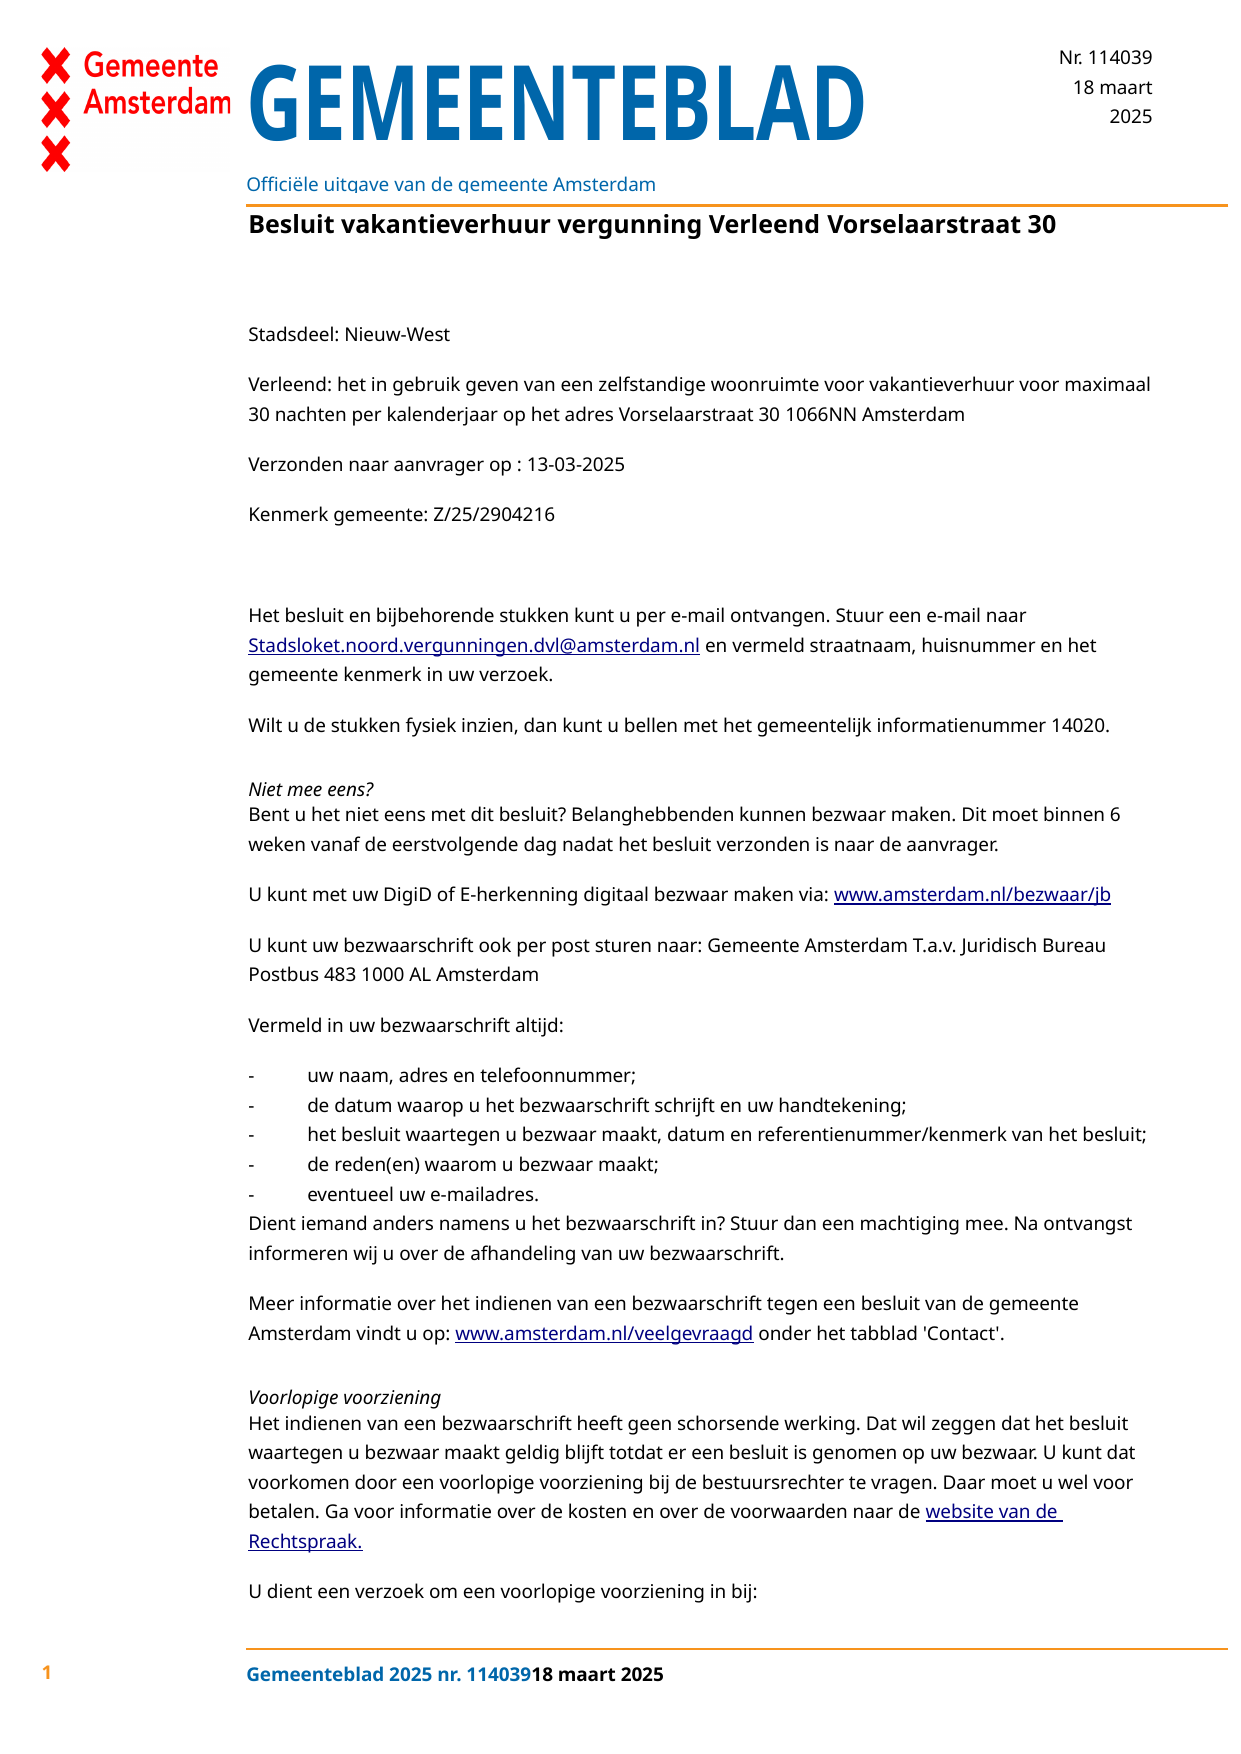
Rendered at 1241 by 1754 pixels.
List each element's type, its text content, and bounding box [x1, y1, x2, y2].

text Het besluit en bijbehorende stukken kunt u per e-mail ontvangen. Stuur een e-mail naar Stadsloket.noord.vergunningen.dvl@amsterdam.nl en vermeld straatnaam, huisnummer en het gemeente kenmerk in uw verzoek. [248, 602, 1152, 687]
list de datum waarop u het bezwaarschrift schrijft en uw handtekening; [248, 1092, 1152, 1118]
text Niet mee eens? [248, 776, 1152, 802]
text Dient iemand anders namens u het bezwaarschrift in? Stuur dan een machtiging mee. Na ontvangst informeren wij u over de afhandeling van uw bezwaarschrift. [248, 1210, 1152, 1266]
text Voorlopige voorziening [248, 1384, 1152, 1410]
list de reden(en) waarom u bezwaar maakt; [248, 1151, 1152, 1177]
text Besluit vakantieverhuur vergunning Verleend Vorselaarstraat 30 [248, 207, 1152, 241]
text U kunt met uw DigiD of E-herkenning digitaal bezwaar maken via: www.amsterdam.nl/bezwaar/jb [248, 882, 1152, 907]
text Het indienen van een bezwaarschrift heeft geen schorsende werking. Dat wil zeggen dat het besluit waartegen u bezwaar maakt geldig blijft totdat er een besluit is genomen op uw bezwaar. U kunt dat voorkomen door een voorlopige voorziening bij de bestuursrechter te vragen. Daar moet u wel voor betalen. Ga voor informatie over de kosten en over de voorwaarden naar de website van de Rechtspraak. [248, 1410, 1152, 1554]
list eventueel uw e-mailadres. [248, 1181, 1152, 1207]
text Verleend: het in gebruik geven van een zelfstandige woonruimte voor vakantieverhuur voor maximaal 30 nachten per kalenderjaar op het adres Vorselaarstraat 30 1066NN Amsterdam [248, 371, 1152, 426]
text Vermeld in uw bezwaarschrift altijd: [248, 1012, 1152, 1038]
picture [41, 47, 231, 172]
text Bent u het niet eens met dit besluit? Belanghebbenden kunnen bezwaar maken. Dit moet binnen 6 weken vanaf de eerstvolgende dag nadat het besluit verzonden is naar de aanvrager. [248, 802, 1152, 857]
text Kenmerk gemeente: Z/25/2904216 [248, 502, 1152, 527]
list het besluit waartegen u bezwaar maakt, datum en referentienummer/kenmerk van het besluit; [248, 1122, 1152, 1147]
text Meer informatie over het indienen van een bezwaarschrift tegen een besluit van de gemeente Amsterdam vindt u op: www.amsterdam.nl/veelgevraagd onder het tabblad 'Contact'. [248, 1290, 1152, 1346]
text U dient een verzoek om een voorlopige voorziening in bij: [248, 1578, 1152, 1604]
text Wilt u de stukken fysiek inzien, dan kunt u bellen met het gemeentelijk informatienummer 14020. [248, 712, 1152, 738]
text Verzonden naar aanvrager op : 13-03-2025 [248, 451, 1152, 477]
text Stadsdeel: Nieuw-West [248, 321, 1152, 346]
text U kunt uw bezwaarschrift ook per post sturen naar: Gemeente Amsterdam T.a.v. Juridisch Bureau Postbus 483 1000 AL Amsterdam [248, 932, 1152, 987]
list uw naam, adres en telefoonnummer; [248, 1062, 1152, 1088]
